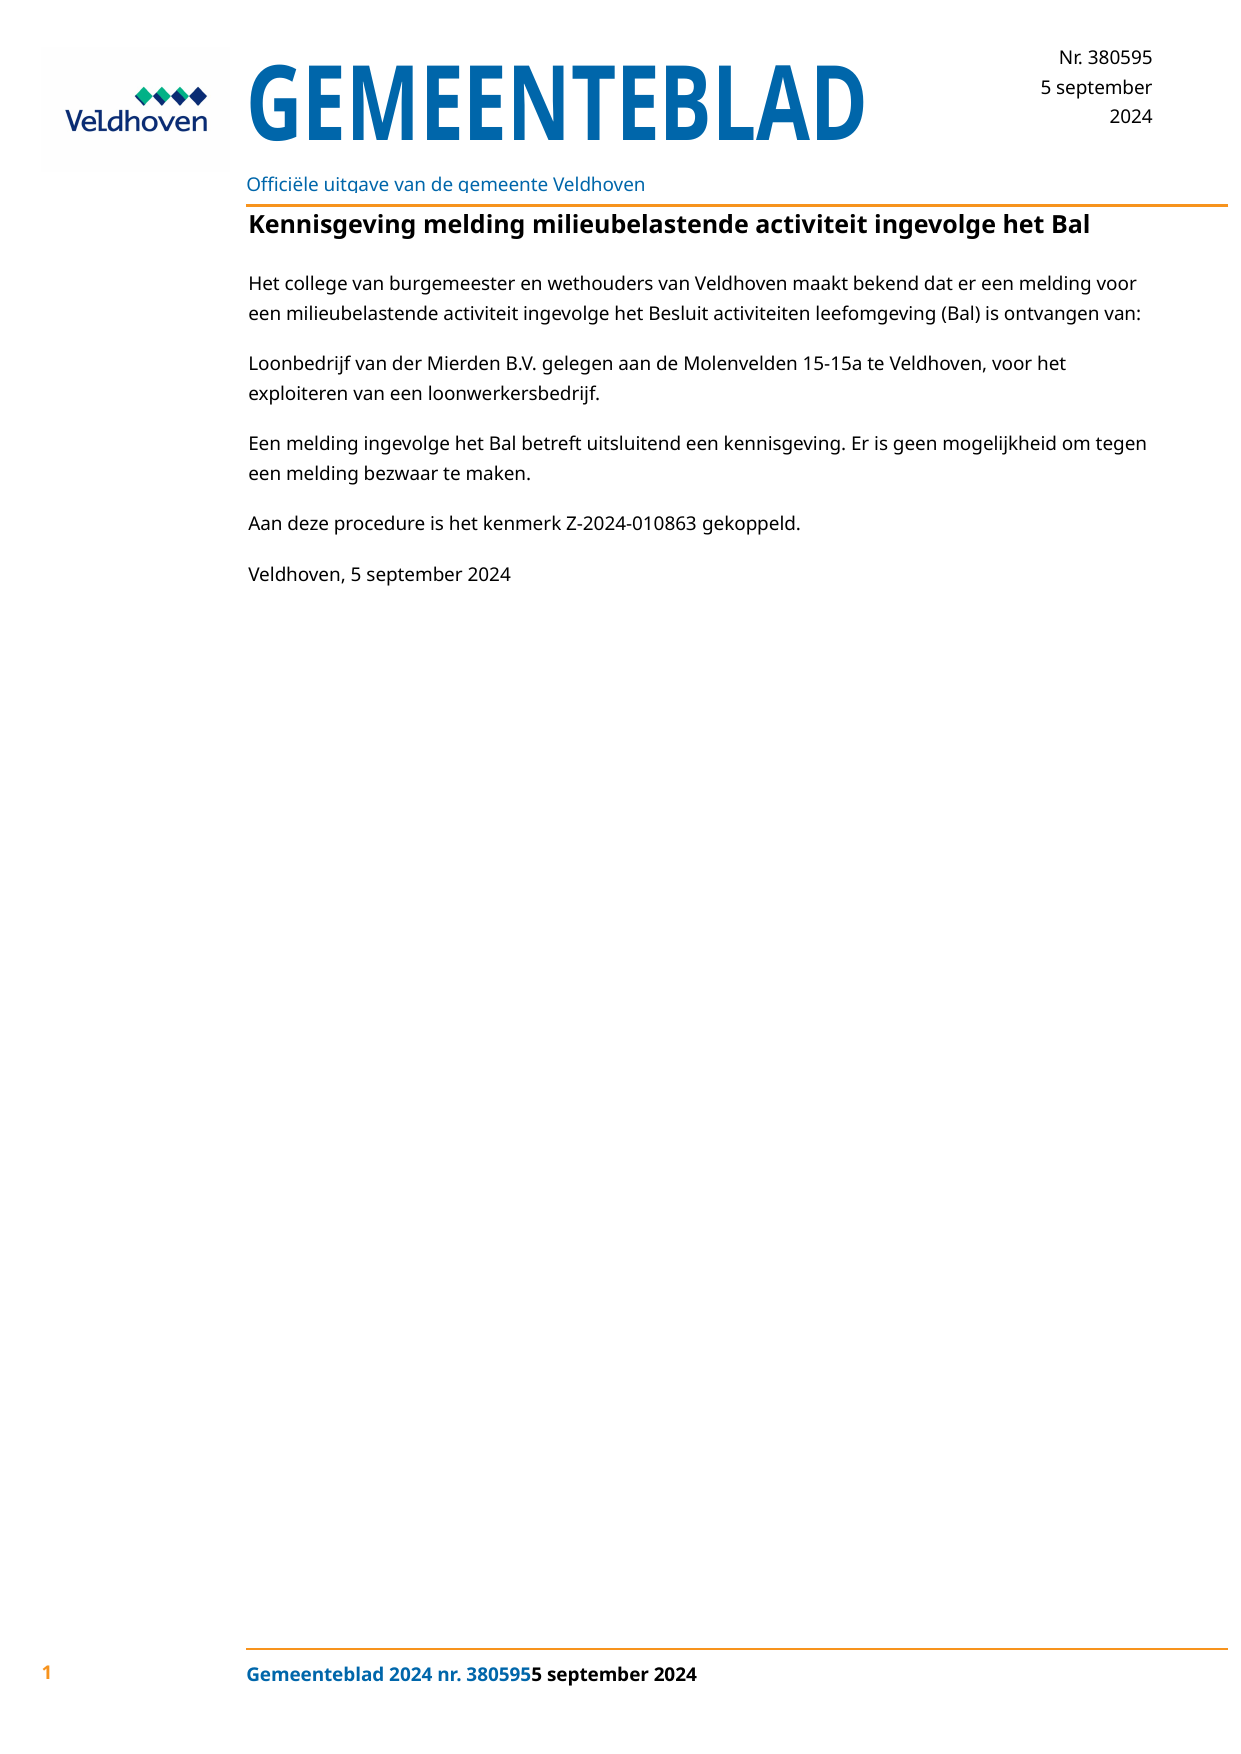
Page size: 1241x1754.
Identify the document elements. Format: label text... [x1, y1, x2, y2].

text Aan deze procedure is het kenmerk Z-2024-010863 gekoppeld. [248, 510, 1152, 536]
text Kennisgeving melding milieubelastende activiteit ingevolge het Bal [248, 207, 1152, 241]
text Het college van burgemeester en wethouders van Veldhoven maakt bekend dat er een melding voor een milieubelastende activiteit ingevolge het Besluit activiteiten leefomgeving (Bal) is ontvangen van: [248, 270, 1152, 326]
text Een melding ingevolge het Bal betreft uitsluitend een kennisgeving. Er is geen mogelijkheid om tegen een melding bezwaar te maken. [248, 430, 1152, 486]
text Loonbedrijf van der Mierden B.V. gelegen aan de Molenvelden 15-15a te Veldhoven, voor het exploiteren van een loonwerkersbedrijf. [248, 350, 1152, 406]
text Veldhoven, 5 september 2024 [248, 561, 1152, 586]
picture [41, 47, 231, 172]
